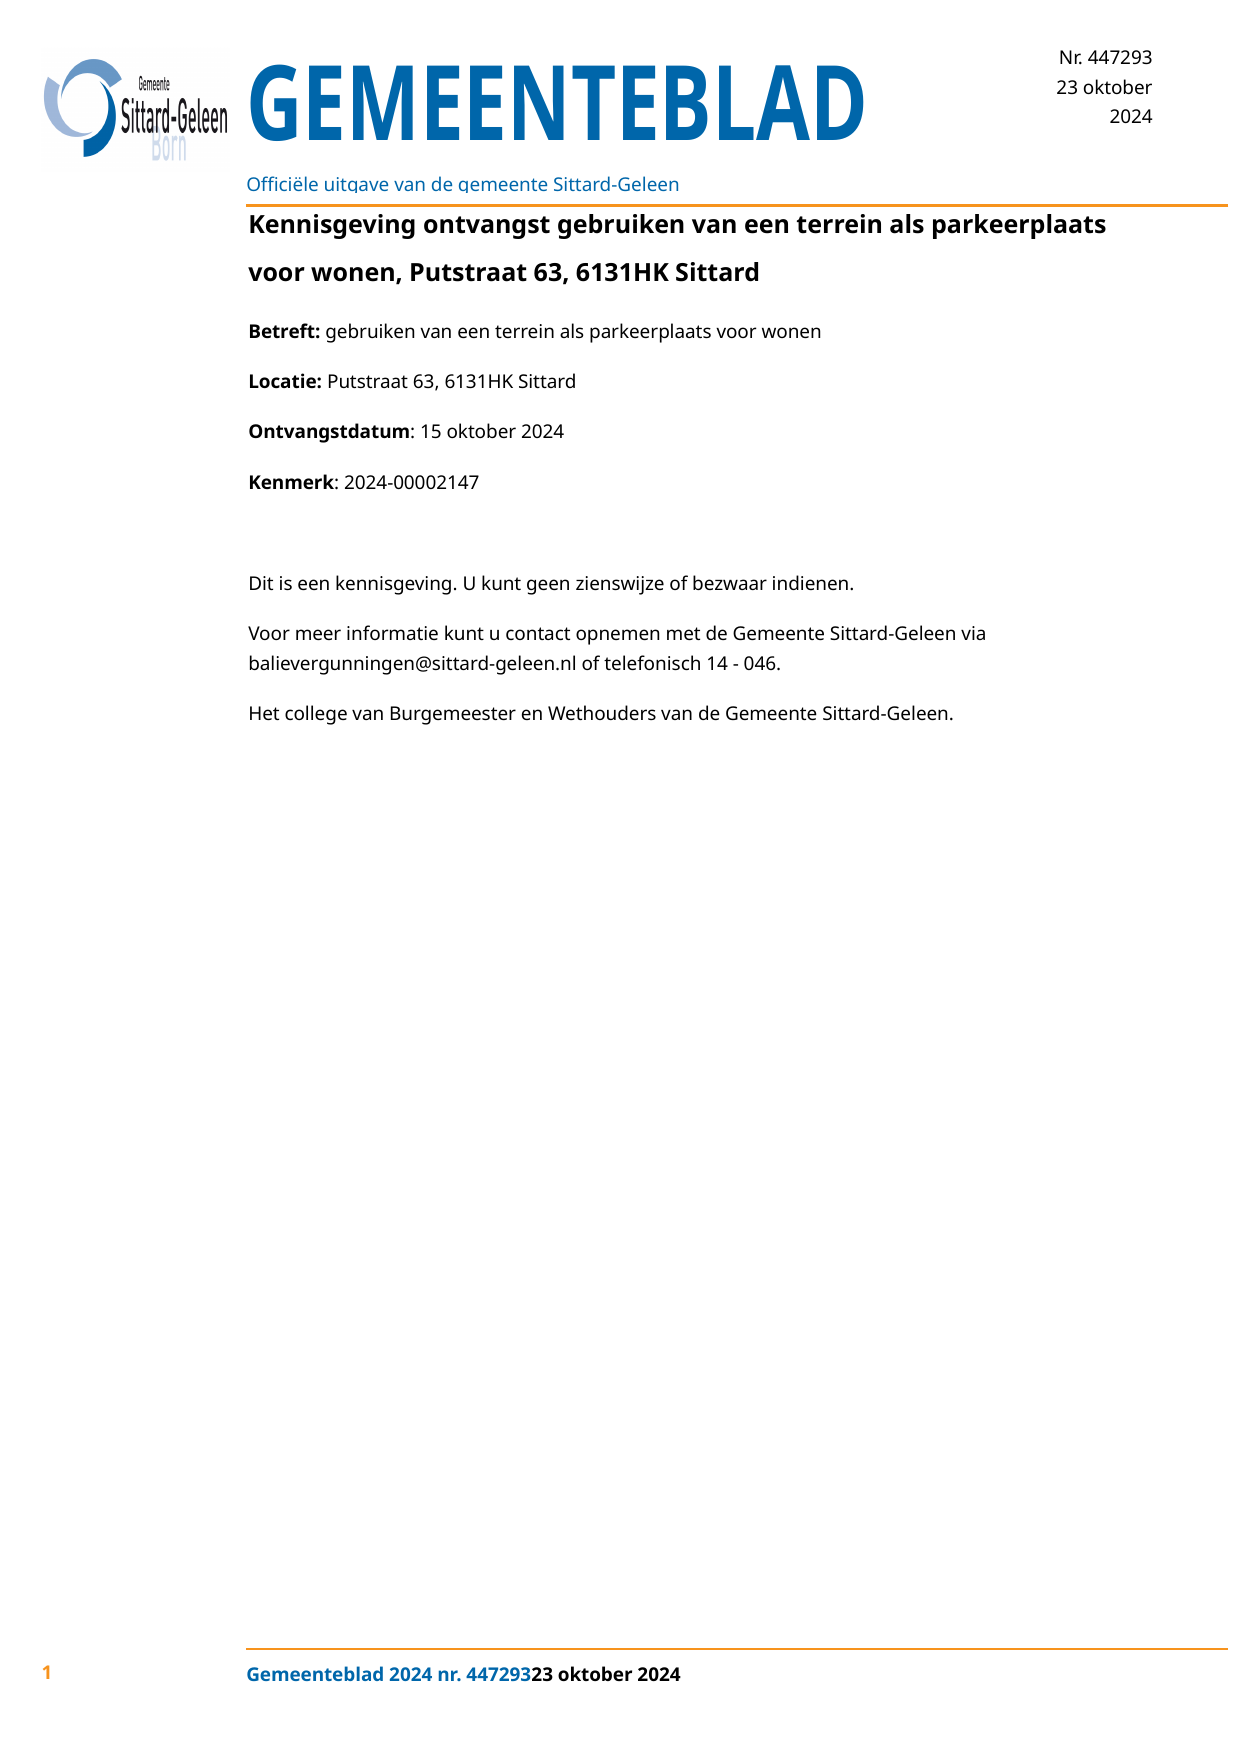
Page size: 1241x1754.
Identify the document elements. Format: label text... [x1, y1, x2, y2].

text Kenmerk: 2024-00002147 [248, 469, 1152, 495]
picture [41, 47, 231, 172]
text Voor meer informatie kunt u contact opnemen met de Gemeente Sittard-Geleen via balievergunningen@sittard-geleen.nl of telefonisch 14 - 046. [248, 620, 1152, 676]
text Locatie: Putstraat 63, 6131HK Sittard [248, 368, 1152, 394]
text Ontvangstdatum: 15 oktober 2024 [248, 419, 1152, 444]
text Dit is een kennisgeving. U kunt geen zienswijze of bezwaar indienen. [248, 570, 1152, 596]
text Kennisgeving ontvangst gebruiken van een terrein als parkeerplaats voor wonen, Putstraat 63, 6131HK Sittard [248, 207, 1152, 288]
text Betreft: gebruiken van een terrein als parkeerplaats voor wonen [248, 318, 1152, 344]
text Het college van Burgemeester en Wethouders van de Gemeente Sittard-Geleen. [248, 700, 1152, 726]
